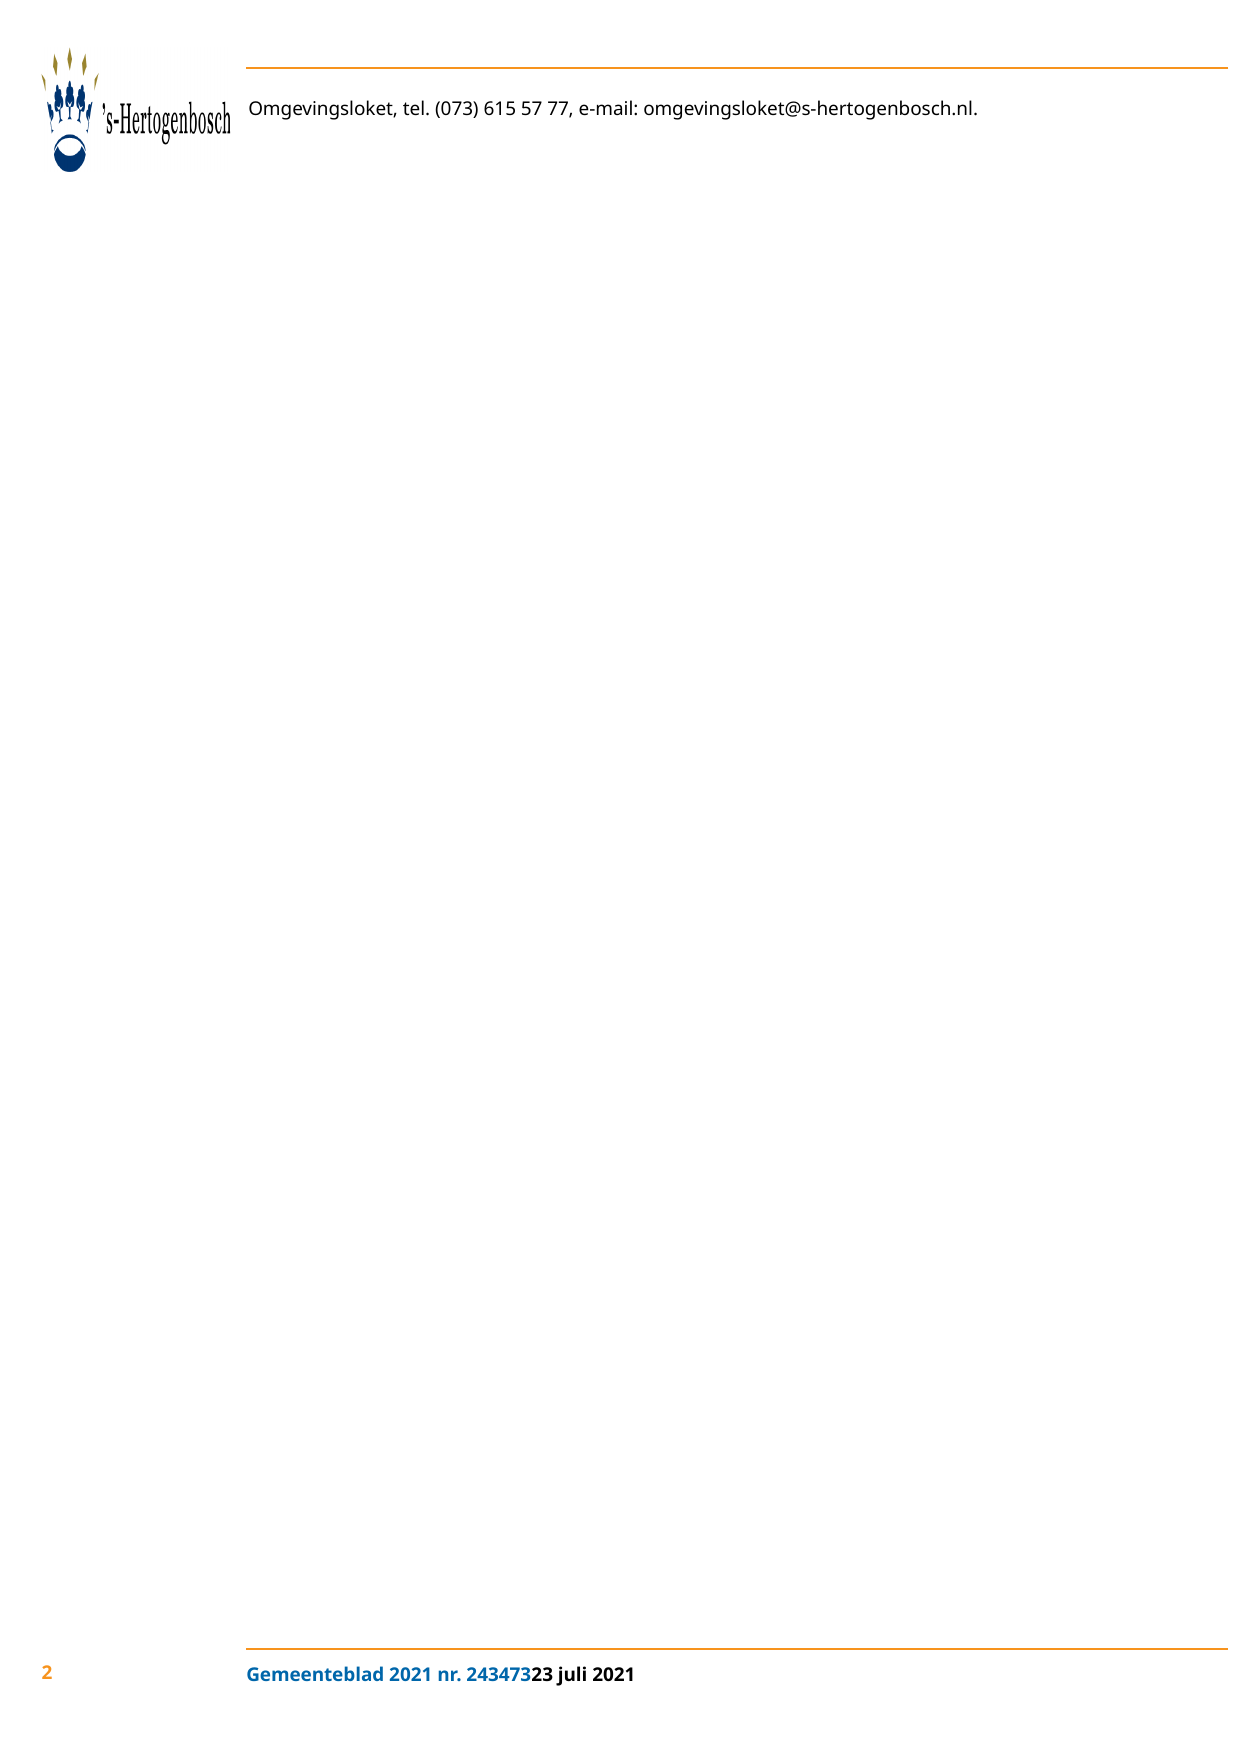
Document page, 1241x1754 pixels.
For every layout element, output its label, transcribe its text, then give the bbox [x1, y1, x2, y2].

text Omgevingsloket, tel. (073) 615 57 77, e-mail: omgevingsloket@s-hertogenbosch.nl. [248, 95, 1152, 121]
picture [41, 47, 231, 172]
